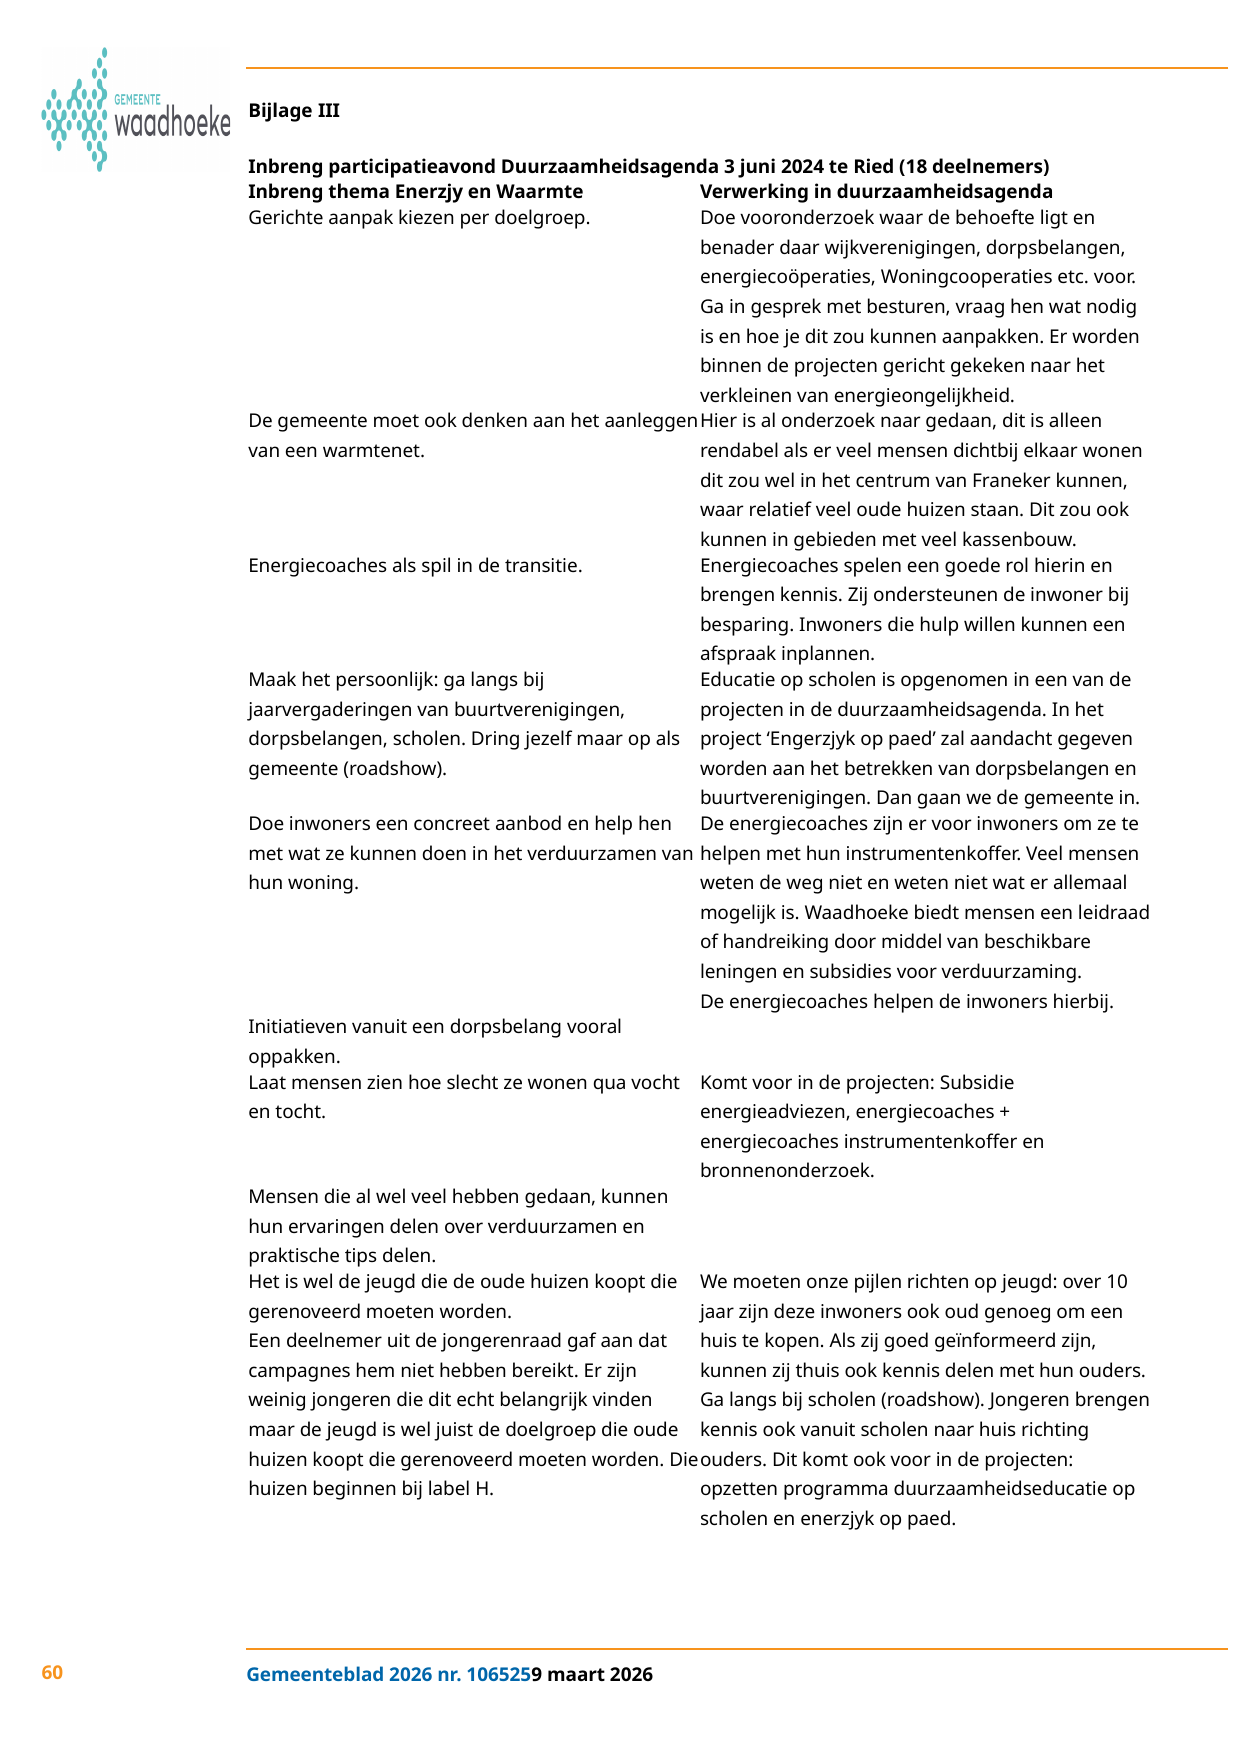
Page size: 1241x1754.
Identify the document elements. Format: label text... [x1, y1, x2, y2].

table_cell Mensen die al wel veel hebben gedaan, kunnen hun ervaringen delen over verduurzamen en praktische tips delen. [248, 1183, 700, 1268]
table_cell Verwerking in duurzaamheidsagenda [700, 179, 1152, 204]
table_cell De gemeente moet ook denken aan het aanleggen van een warmtenet. [248, 408, 700, 552]
table_cell Educatie op scholen is opgenomen in een van de projecten in de duurzaamheidsagenda. In het project ‘Engerzjyk op paed’ zal aandacht gegeven worden aan het betrekken van dorpsbelangen en buurtverenigingen. Dan gaan we de gemeente in. [700, 666, 1152, 810]
table_cell Hier is al onderzoek naar gedaan, dit is alleen rendabel als er veel mensen dichtbij elkaar wonen dit zou wel in het centrum van Franeker kunnen, waar relatief veel oude huizen staan. Dit zou ook kunnen in gebieden met veel kassenbouw. [700, 408, 1152, 552]
table_cell Initiatieven vanuit een dorpsbelang vooral oppakken. [248, 1014, 700, 1069]
table_cell Laat mensen zien hoe slecht ze wonen qua vocht en tocht. [248, 1069, 700, 1183]
table_cell De energiecoaches zijn er voor inwoners om ze te helpen met hun instrumentenkoffer. Veel mensen weten de weg niet en weten niet wat er allemaal mogelijk is. Waadhoeke biedt mensen een leidraad of handreiking door middel van beschikbare leningen en subsidies voor verduurzaming. De energiecoaches helpen de inwoners hierbij. [700, 810, 1152, 1013]
table_header Inbreng participatieavond Duurzaamheidsagenda 3 juni 2024 te Ried (18 deelnemers) [248, 153, 1152, 179]
table_cell Het is wel de jeugd die de oude huizen koopt die gerenoveerd moeten worden. Een deelnemer uit de jongerenraad gaf aan dat campagnes hem niet hebben bereikt. Er zijn weinig jongeren die dit echt belangrijk vinden maar de jeugd is wel juist de doelgroep die oude huizen koopt die gerenoveerd moeten worden. Die huizen beginnen bij label H. [248, 1268, 700, 1531]
table_cell Komt voor in de projecten: Subsidie energieadviezen, energiecoaches + energiecoaches instrumentenkoffer en bronnenonderzoek. [700, 1069, 1152, 1183]
table_cell Doe vooronderzoek waar de behoefte ligt en benader daar wijkverenigingen, dorpsbelangen, energiecoöperaties, Woningcooperaties etc. voor. Ga in gesprek met besturen, vraag hen wat nodig is en hoe je dit zou kunnen aanpakken. Er worden binnen de projecten gericht gekeken naar het verkleinen van energieongelijkheid. [700, 205, 1152, 408]
table_cell Doe inwoners een concreet aanbod en help hen met wat ze kunnen doen in het verduurzamen van hun woning. [248, 810, 700, 1013]
table_cell Maak het persoonlijk: ga langs bij jaarvergaderingen van buurtverenigingen, dorpsbelangen, scholen. Dring jezelf maar op als gemeente (roadshow). [248, 666, 700, 810]
table_cell Energiecoaches als spil in de transitie. [248, 552, 700, 666]
table_cell [700, 1014, 1152, 1069]
table_cell Gerichte aanpak kiezen per doelgroep. [248, 205, 700, 408]
table_cell We moeten onze pijlen richten op jeugd: over 10 jaar zijn deze inwoners ook oud genoeg om een huis te kopen. Als zij goed geïnformeerd zijn, kunnen zij thuis ook kennis delen met hun ouders. Ga langs bij scholen (roadshow). Jongeren brengen kennis ook vanuit scholen naar huis richting ouders. Dit komt ook voor in de projecten: opzetten programma duurzaamheidseducatie op scholen en enerzjyk op paed. [700, 1268, 1152, 1531]
text Bijlage III [248, 95, 1152, 123]
table_cell Energiecoaches spelen een goede rol hierin en brengen kennis. Zij ondersteunen de inwoner bij besparing. Inwoners die hulp willen kunnen een afspraak inplannen. [700, 552, 1152, 666]
table_cell [700, 1183, 1152, 1268]
table_cell Inbreng thema Enerzjy en Waarmte [248, 179, 700, 204]
picture [41, 47, 231, 172]
